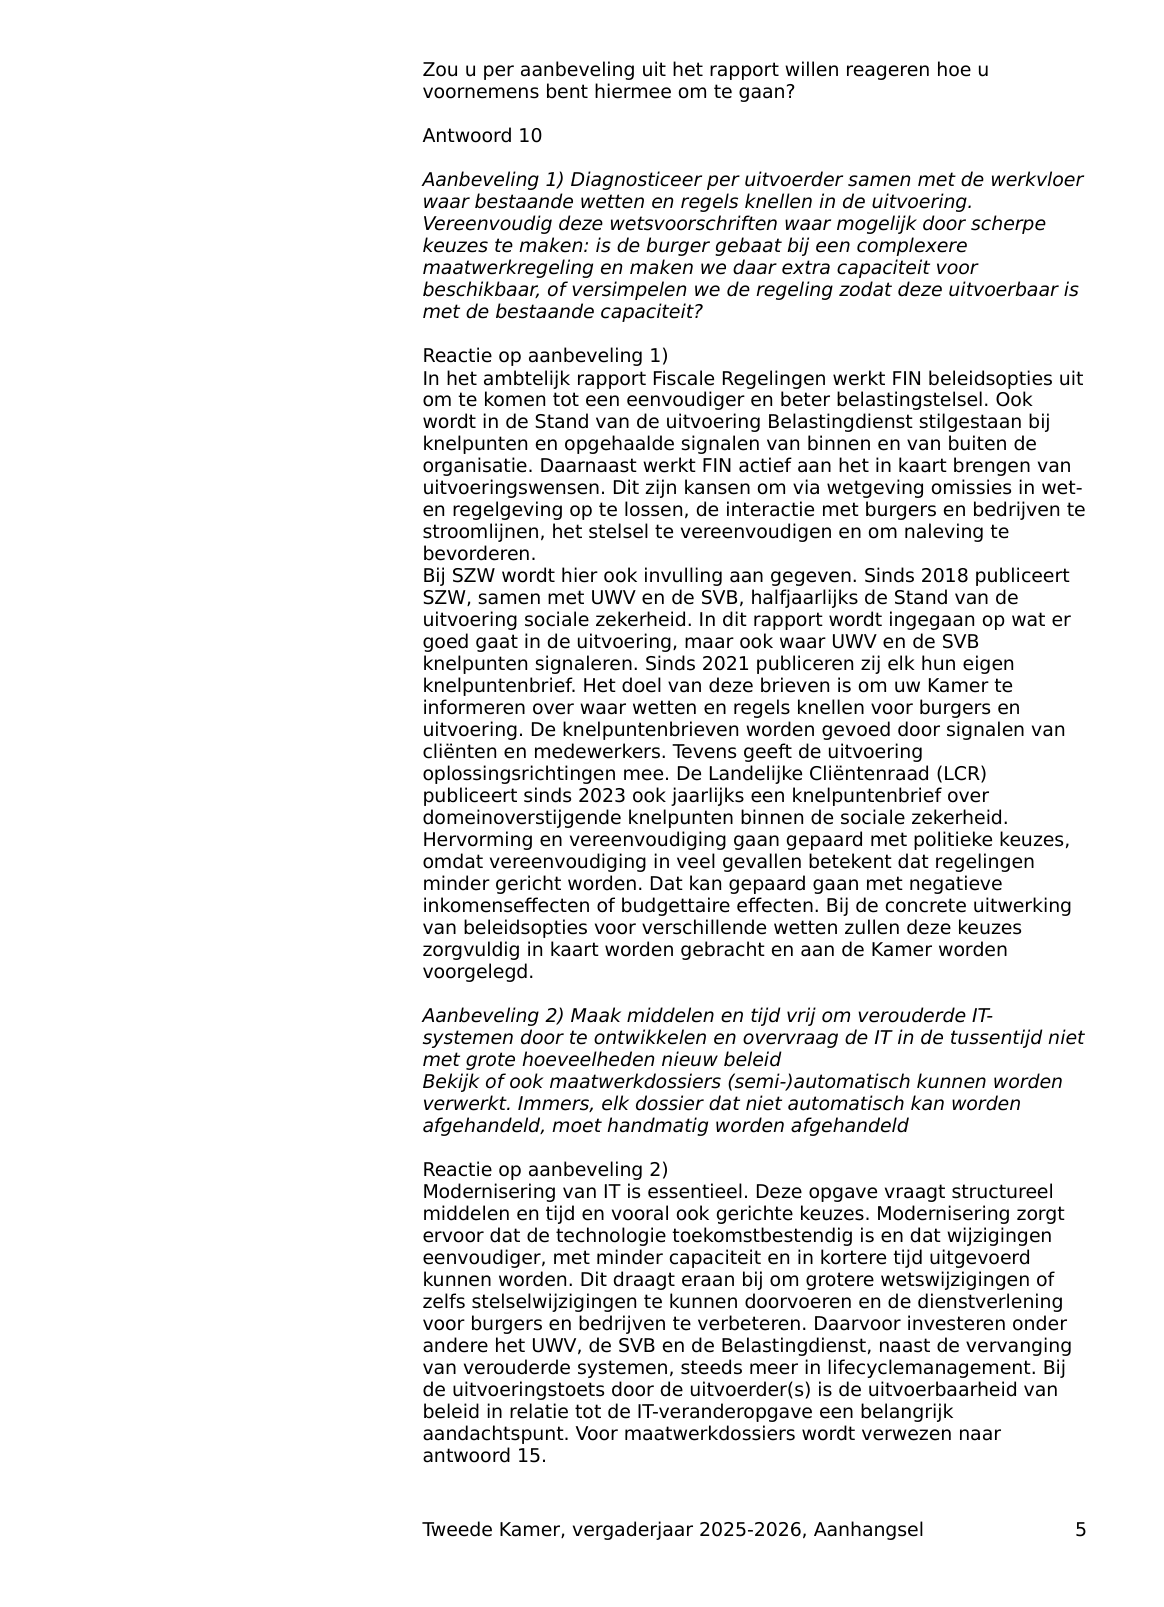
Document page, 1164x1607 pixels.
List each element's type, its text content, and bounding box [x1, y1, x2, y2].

text Bij SZW wordt hier ook invulling aan gegeven. Sinds 2018 publiceert SZW, samen met UWV en de SVB, halfjaarlijks de Stand van de uitvoering sociale zekerheid. In dit rapport wordt ingegaan op wat er goed gaat in de uitvoering, maar ook waar UWV en de SVB knelpunten signaleren. Sinds 2021 publiceren zij elk hun eigen knelpuntenbrief. Het doel van deze brieven is om uw Kamer te informeren over waar wetten en regels knellen voor burgers en uitvoering. De knelpuntenbrieven worden gevoed door signalen van cliënten en medewerkers. Tevens geeft de uitvoering oplossingsrichtingen mee. De Landelijke Cliëntenraad (LCR) publiceert sinds 2023 ook jaarlijks een knelpuntenbrief over domeinoverstijgende knelpunten binnen de sociale zekerheid. [422, 565, 1087, 829]
text Reactie op aanbeveling 1) [422, 345, 1087, 367]
text Hervorming en vereenvoudiging gaan gepaard met politieke keuzes, omdat vereenvoudiging in veel gevallen betekent dat regelingen minder gericht worden. Dat kan gepaard gaan met negatieve inkomenseffecten of budgettaire effecten. Bij de concrete uitwerking van beleidsopties voor verschillende wetten zullen deze keuzes zorgvuldig in kaart worden gebracht en aan de Kamer worden voorgelegd. [422, 829, 1087, 983]
text Aanbeveling 2) Maak middelen en tijd vrij om verouderde IT-systemen door te ontwikkelen en overvraag de IT in de tussentijd niet met grote hoeveelheden nieuw beleid [422, 1005, 1087, 1071]
text In het ambtelijk rapport Fiscale Regelingen werkt FIN beleidsopties uit om te komen tot een eenvoudiger en beter belastingstelsel. Ook wordt in de Stand van de uitvoering Belastingdienst stilgestaan bij knelpunten en opgehaalde signalen van binnen en van buiten de organisatie. Daarnaast werkt FIN actief aan het in kaart brengen van uitvoeringswensen. Dit zijn kansen om via wetgeving omissies in wet- en regelgeving op te lossen, de interactie met burgers en bedrijven te stroomlijnen, het stelsel te vereenvoudigen en om naleving te bevorderen. [422, 367, 1087, 565]
text Modernisering van IT is essentieel. Deze opgave vraagt structureel middelen en tijd en vooral ook gerichte keuzes. Modernisering zorgt ervoor dat de technologie toekomstbestendig is en dat wijzigingen eenvoudiger, met minder capaciteit en in kortere tijd uitgevoerd kunnen worden. Dit draagt eraan bij om grotere wetswijzigingen of zelfs stelselwijzigingen te kunnen doorvoeren en de dienstverlening voor burgers en bedrijven te verbeteren. Daarvoor investeren onder andere het UWV, de SVB en de Belastingdienst, naast de vervanging van verouderde systemen, steeds meer in lifecyclemanagement. Bij de uitvoeringstoets door de uitvoerder(s) is de uitvoerbaarheid van beleid in relatie tot de IT-veranderopgave een belangrijk aandachtspunt. Voor maatwerkdossiers wordt verwezen naar antwoord 15. [422, 1181, 1087, 1467]
text Aanbeveling 1) Diagnosticeer per uitvoerder samen met de werkvloer waar bestaande wetten en regels knellen in de uitvoering. Vereenvoudig deze wetsvoorschriften waar mogelijk door scherpe keuzes te maken: is de burger gebaat bij een complexere maatwerkregeling en maken we daar extra capaciteit voor beschikbaar, of versimpelen we de regeling zodat deze uitvoerbaar is met de bestaande capaciteit? [422, 169, 1087, 323]
text Antwoord 10 [422, 125, 1087, 147]
text Reactie op aanbeveling 2) [422, 1159, 1087, 1181]
text Bekijk of ook maatwerkdossiers (semi-)automatisch kunnen worden verwerkt. Immers, elk dossier dat niet automatisch kan worden afgehandeld, moet handmatig worden afgehandeld [422, 1071, 1087, 1137]
text Zou u per aanbeveling uit het rapport willen reageren hoe u voornemens bent hiermee om te gaan? [422, 59, 1087, 103]
